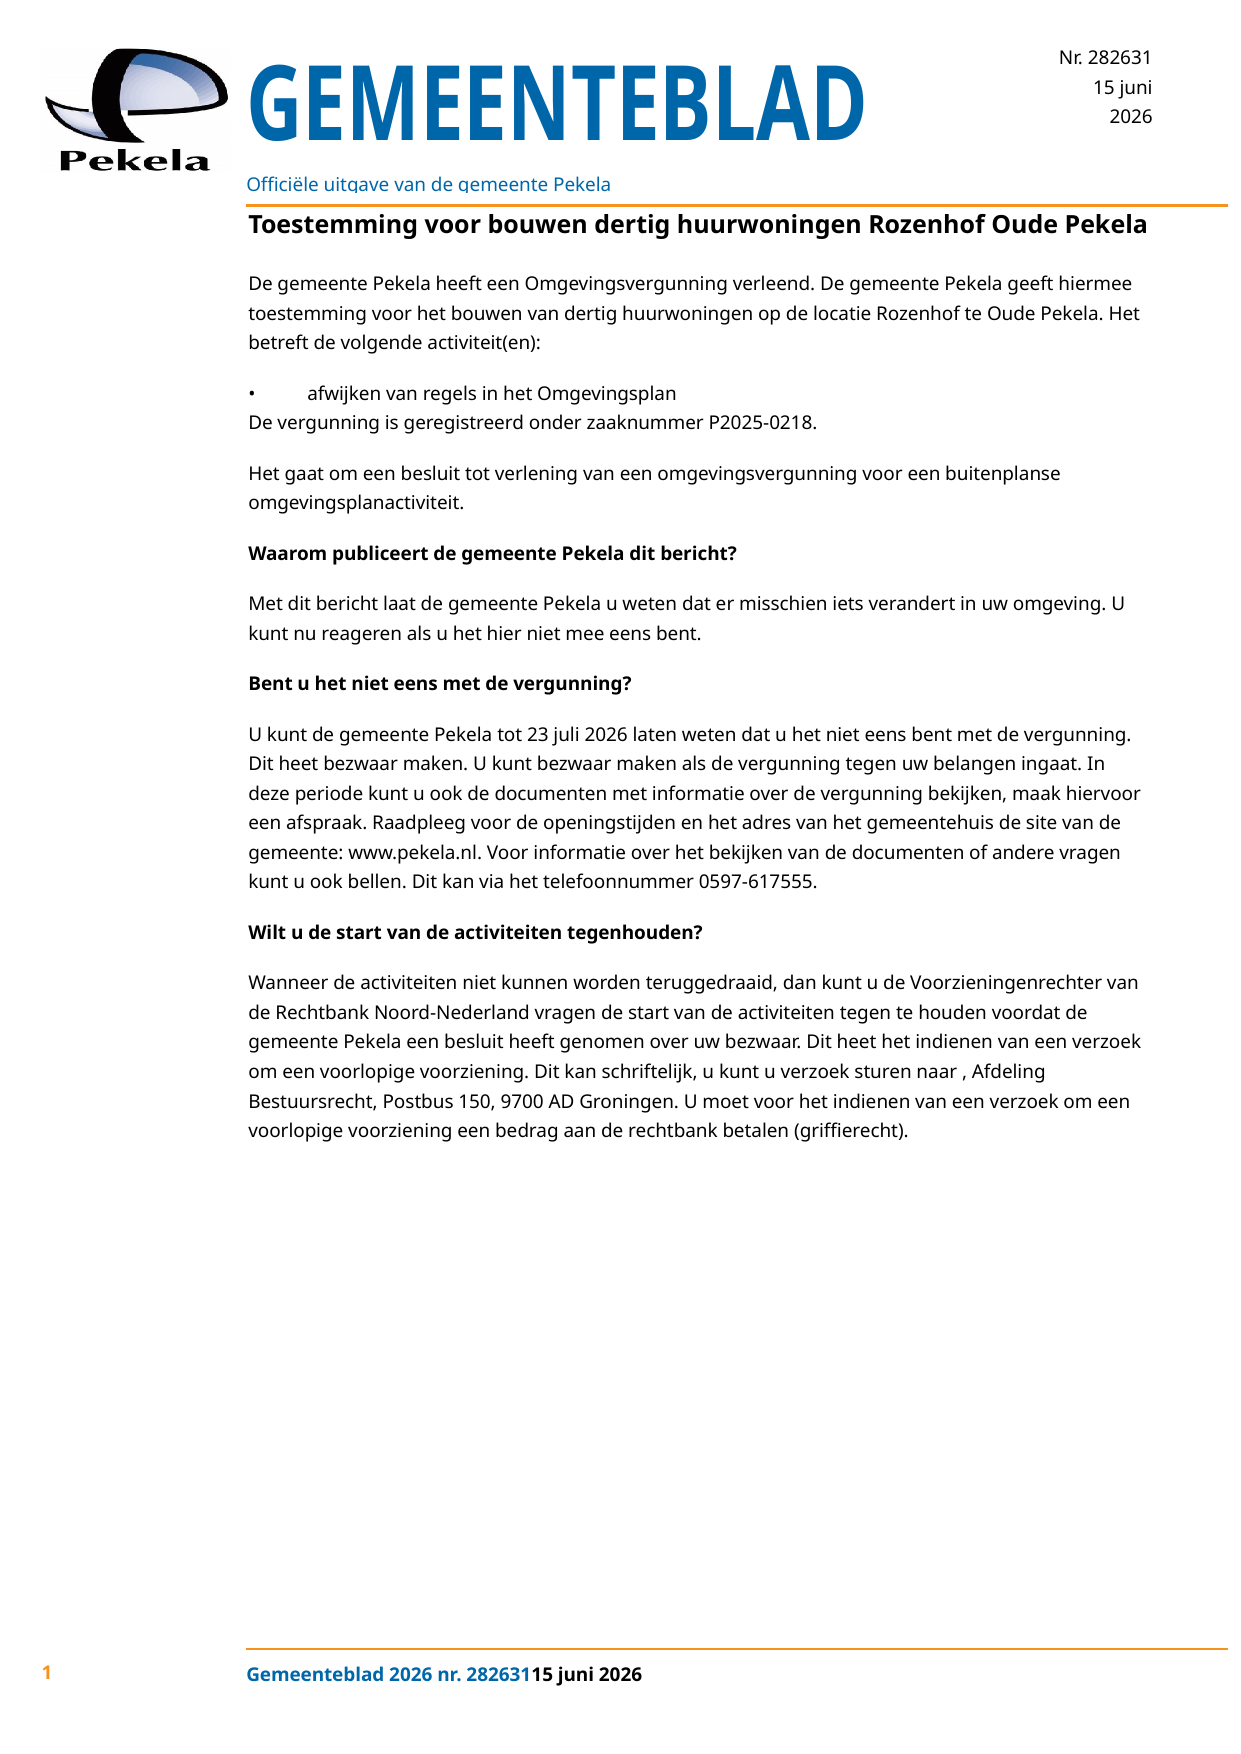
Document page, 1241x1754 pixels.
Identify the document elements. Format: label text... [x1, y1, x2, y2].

text Bent u het niet eens met de vergunning? [248, 670, 1152, 696]
text U kunt de gemeente Pekela tot 23 juli 2026 laten weten dat u het niet eens bent met de vergunning. Dit heet bezwaar maken. U kunt bezwaar maken als de vergunning tegen uw belangen ingaat. In deze periode kunt u ook de documenten met informatie over de vergunning bekijken, maak hiervoor een afspraak. Raadpleeg voor de openingstijden en het adres van het gemeentehuis de site van de gemeente: www.pekela.nl. Voor informatie over het bekijken van de documenten of andere vragen kunt u ook bellen. Dit kan via het telefoonnummer 0597-617555. [248, 721, 1152, 894]
text Met dit bericht laat de gemeente Pekela u weten dat er misschien iets verandert in uw omgeving. U kunt nu reageren als u het hier niet mee eens bent. [248, 590, 1152, 646]
text Waarom publiceert de gemeente Pekela dit bericht? [248, 540, 1152, 566]
text Wanneer de activiteiten niet kunnen worden teruggedraaid, dan kunt u de Voorzieningenrechter van de Rechtbank Noord-Nederland vragen de start van de activiteiten tegen te houden voordat de gemeente Pekela een besluit heeft genomen over uw bezwaar. Dit heet het indienen van een verzoek om een voorlopige voorziening. Dit kan schriftelijk, u kunt u verzoek sturen naar , Afdeling Bestuursrecht, Postbus 150, 9700 AD Groningen. U moet voor het indienen van een verzoek om een voorlopige voorziening een bedrag aan de rechtbank betalen (griffierecht). [248, 969, 1152, 1143]
text Toestemming voor bouwen dertig huurwoningen Rozenhof Oude Pekela [248, 207, 1152, 241]
picture [41, 47, 231, 172]
text Wilt u de start van de activiteiten tegenhouden? [248, 919, 1152, 945]
text De vergunning is geregistreerd onder zaaknummer P2025-0218. [248, 409, 1152, 435]
list afwijken van regels in het Omgevingsplan [248, 380, 1152, 406]
text De gemeente Pekela heeft een Omgevingsvergunning verleend. De gemeente Pekela geeft hiermee toestemming voor het bouwen van dertig huurwoningen op de locatie Rozenhof te Oude Pekela. Het betreft de volgende activiteit(en): [248, 270, 1152, 355]
text Het gaat om een besluit tot verlening van een omgevingsvergunning voor een buitenplanse omgevingsplanactiviteit. [248, 460, 1152, 515]
